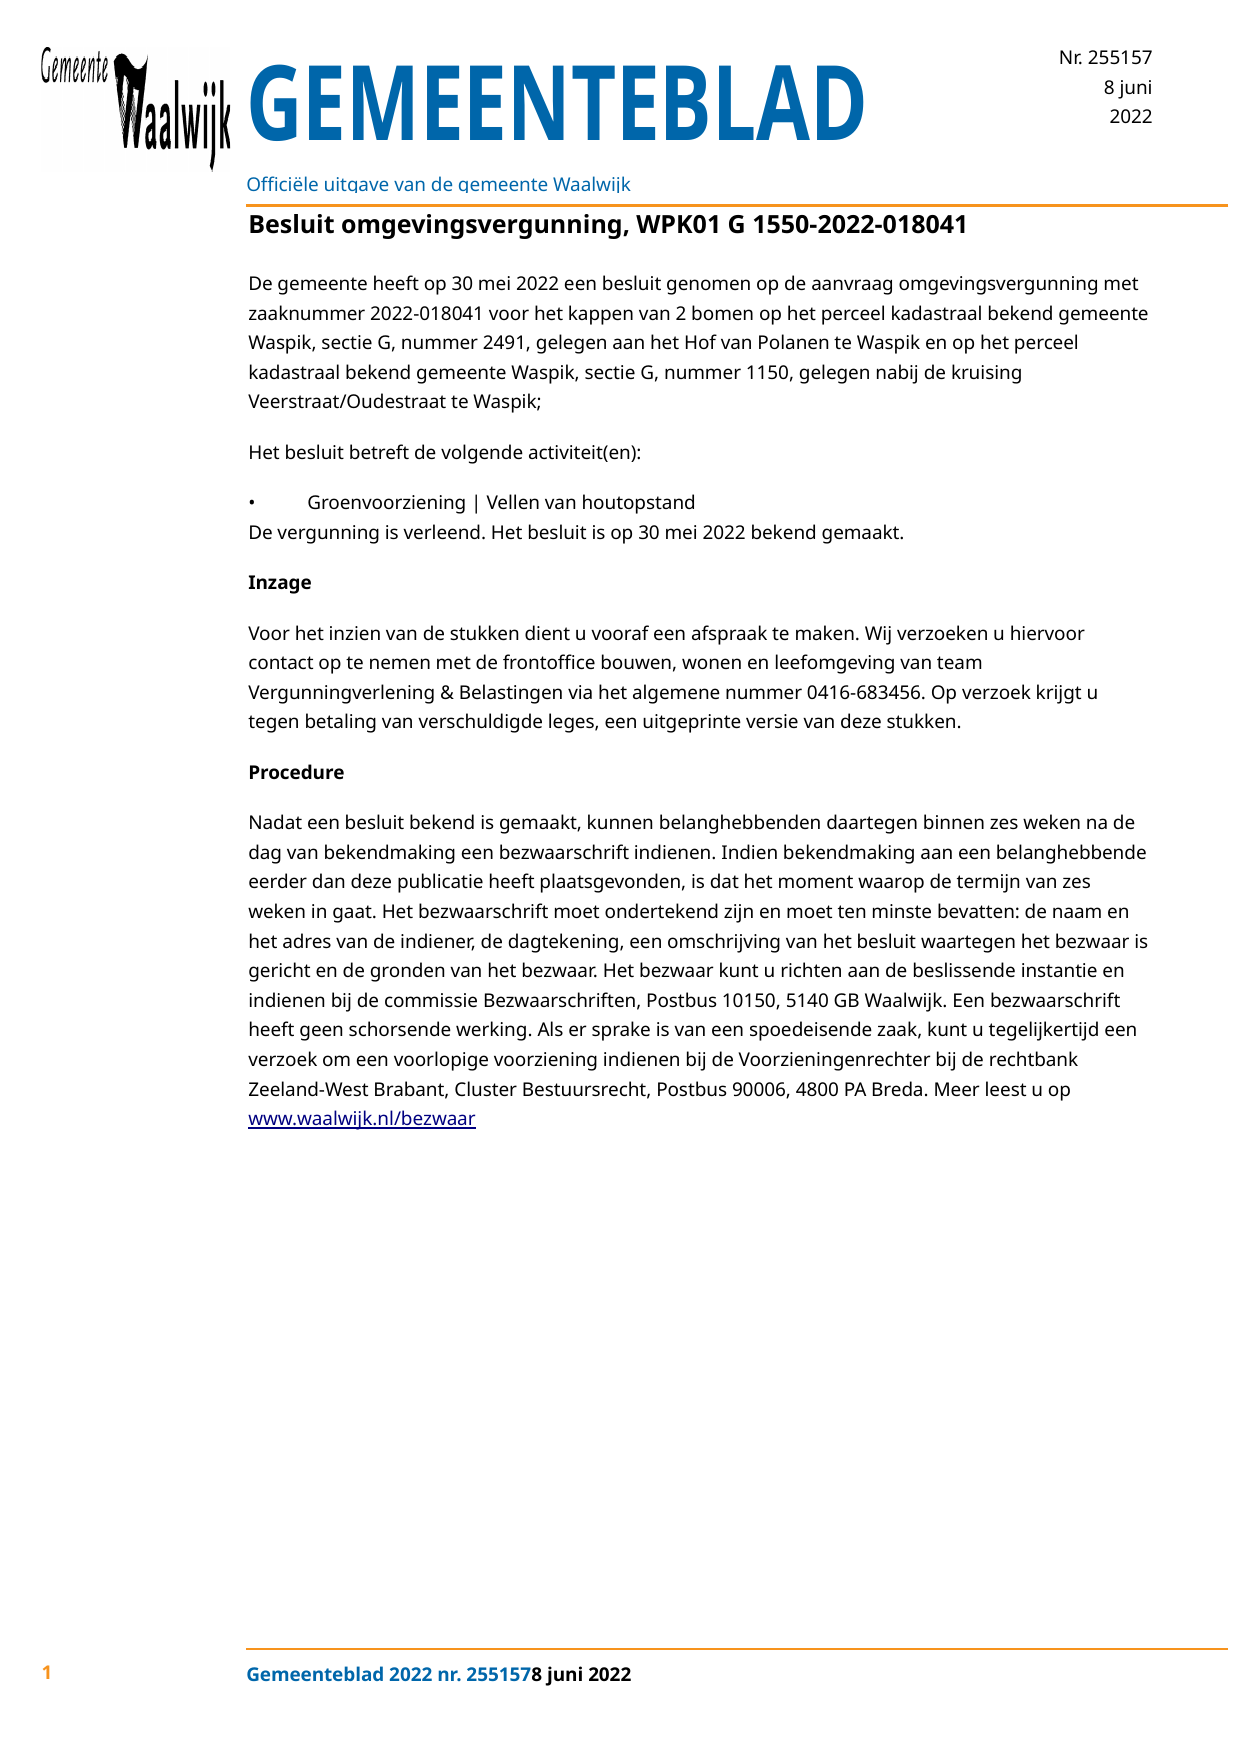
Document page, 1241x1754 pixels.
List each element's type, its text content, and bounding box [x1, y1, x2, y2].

text Nadat een besluit bekend is gemaakt, kunnen belanghebbenden daartegen binnen zes weken na de dag van bekendmaking een bezwaarschrift indienen. Indien bekendmaking aan een belanghebbende eerder dan deze publicatie heeft plaatsgevonden, is dat het moment waarop de termijn van zes weken in gaat. Het bezwaarschrift moet ondertekend zijn en moet ten minste bevatten: de naam en het adres van de indiener, de dagtekening, een omschrijving van het besluit waartegen het bezwaar is gericht en de gronden van het bezwaar. Het bezwaar kunt u richten aan de beslissende instantie en indienen bij de commissie Bezwaarschriften, Postbus 10150, 5140 GB Waalwijk. Een bezwaarschrift heeft geen schorsende werking. Als er sprake is van een spoedeisende zaak, kunt u tegelijkertijd een verzoek om een voorlopige voorziening indienen bij de Voorzieningenrechter bij de rechtbank Zeeland-West Brabant, Cluster Bestuursrecht, Postbus 90006, 4800 PA Breda. Meer leest u op www.waalwijk.nl/bezwaar [248, 809, 1152, 1131]
list Groenvoorziening | Vellen van houtopstand [248, 489, 1152, 515]
text Inzage [248, 569, 1152, 595]
text Besluit omgevingsvergunning, WPK01 G 1550-2022-018041 [248, 207, 1152, 241]
text Voor het inzien van de stukken dient u vooraf een afspraak te maken. Wij verzoeken u hiervoor contact op te nemen met de frontoffice bouwen, wonen en leefomgeving van team Vergunningverlening & Belastingen via het algemene nummer 0416-683456. Op verzoek krijgt u tegen betaling van verschuldigde leges, een uitgeprinte versie van deze stukken. [248, 620, 1152, 734]
text Het besluit betreft de volgende activiteit(en): [248, 439, 1152, 465]
text Procedure [248, 759, 1152, 785]
picture [41, 47, 231, 172]
text De gemeente heeft op 30 mei 2022 een besluit genomen op de aanvraag omgevingsvergunning met zaaknummer 2022-018041 voor het kappen van 2 bomen op het perceel kadastraal bekend gemeente Waspik, sectie G, nummer 2491, gelegen aan het Hof van Polanen te Waspik en op het perceel kadastraal bekend gemeente Waspik, sectie G, nummer 1150, gelegen nabij de kruising Veerstraat/Oudestraat te Waspik; [248, 270, 1152, 414]
text De vergunning is verleend. Het besluit is op 30 mei 2022 bekend gemaakt. [248, 519, 1152, 545]
